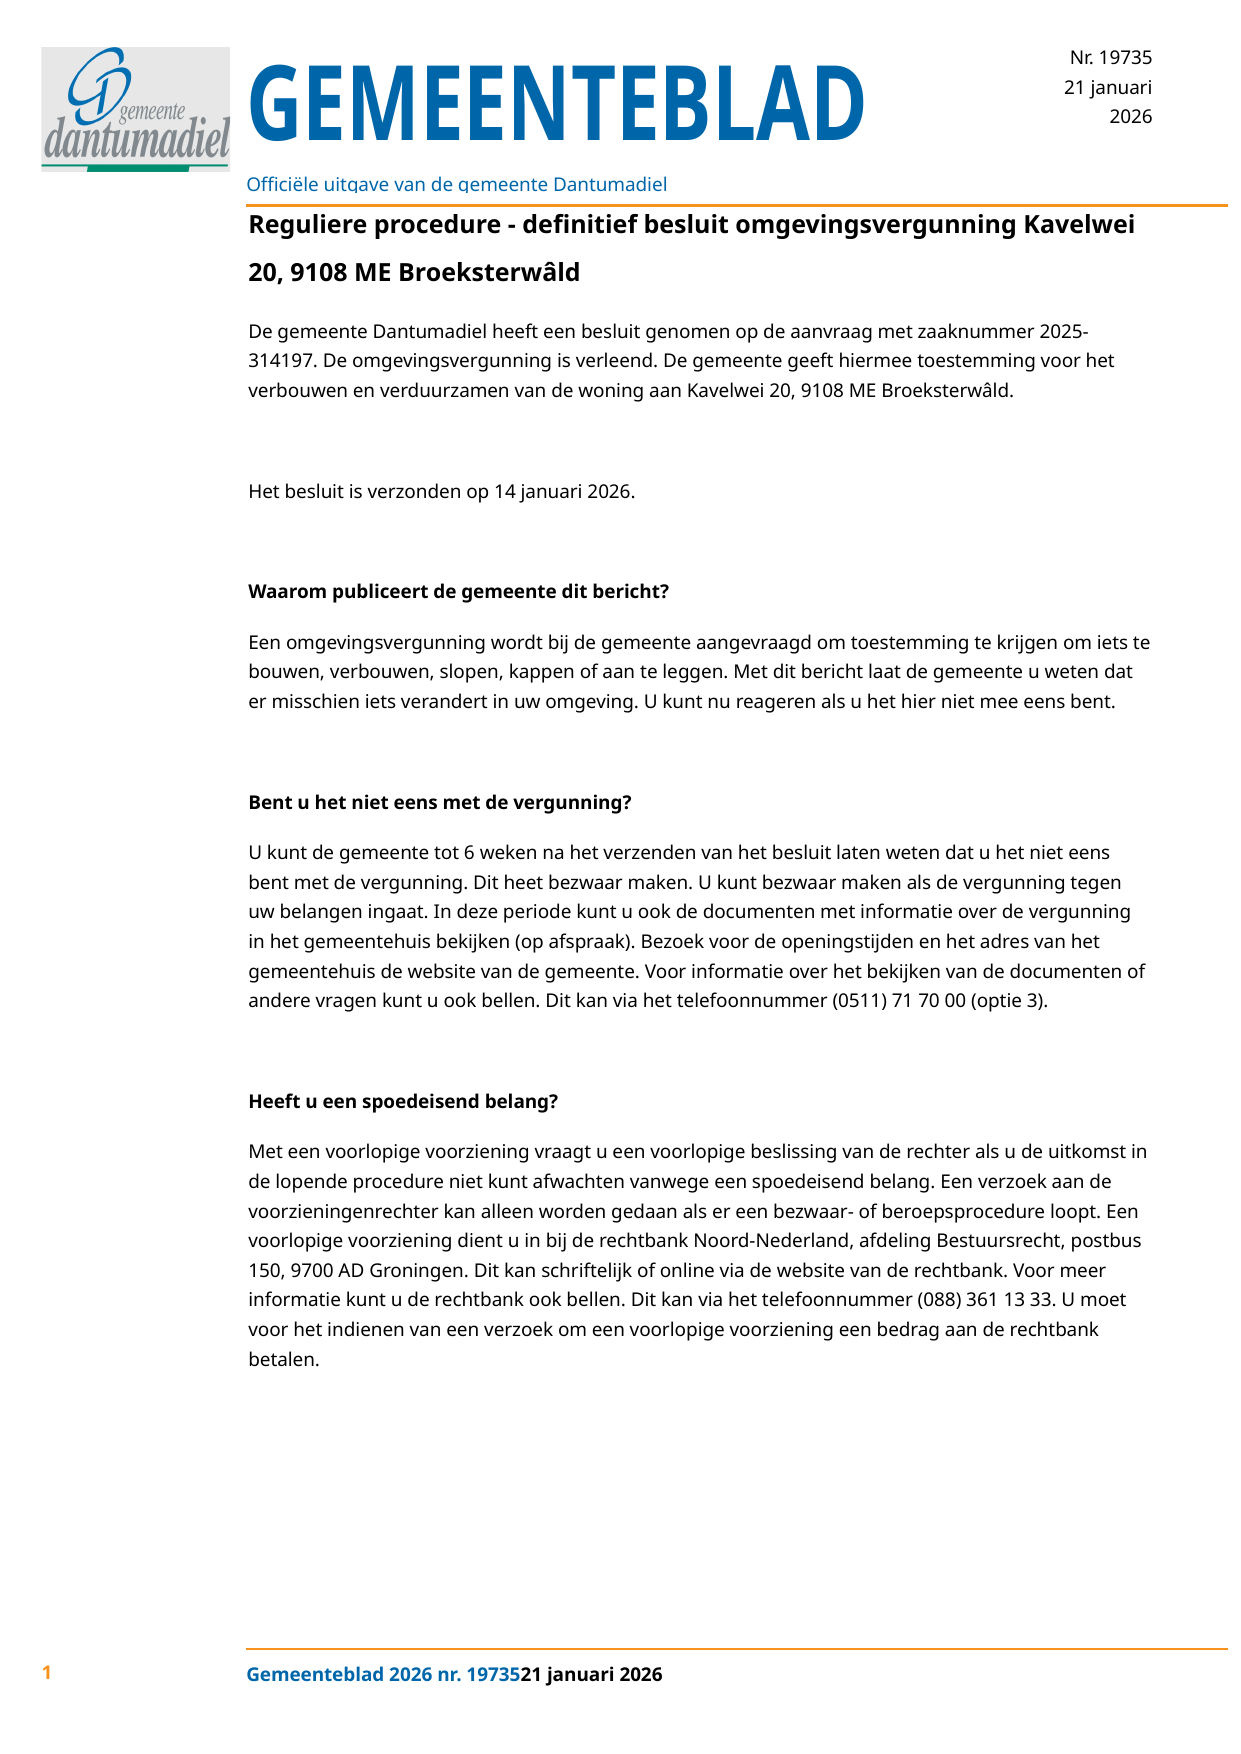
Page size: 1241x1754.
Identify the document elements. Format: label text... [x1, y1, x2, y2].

text De gemeente Dantumadiel heeft een besluit genomen op de aanvraag met zaaknummer 2025-314197. De omgevingsvergunning is verleend. De gemeente geeft hiermee toestemming voor het verbouwen en verduurzamen van de woning aan Kavelwei 20, 9108 ME Broeksterwâld. [248, 318, 1152, 403]
text Bent u het niet eens met de vergunning? [248, 789, 1152, 815]
text U kunt de gemeente tot 6 weken na het verzenden van het besluit laten weten dat u het niet eens bent met de vergunning. Dit heet bezwaar maken. U kunt bezwaar maken als de vergunning tegen uw belangen ingaat. In deze periode kunt u ook de documenten met informatie over de vergunning in het gemeentehuis bekijken (op afspraak). Bezoek voor de openingstijden en het adres van het gemeentehuis de website van de gemeente. Voor informatie over het bekijken van de documenten of andere vragen kunt u ook bellen. Dit kan via het telefoonnummer (0511) 71 70 00 (optie 3). [248, 839, 1152, 1013]
picture [41, 47, 231, 172]
text Een omgevingsvergunning wordt bij de gemeente aangevraagd om toestemming te krijgen om iets te bouwen, verbouwen, slopen, kappen of aan te leggen. Met dit bericht laat de gemeente u weten dat er misschien iets verandert in uw omgeving. U kunt nu reageren als u het hier niet mee eens bent. [248, 629, 1152, 714]
text Waarom publiceert de gemeente dit bericht? [248, 579, 1152, 604]
text Reguliere procedure - definitief besluit omgevingsvergunning Kavelwei 20, 9108 ME Broeksterwâld [248, 207, 1152, 288]
text Heeft u een spoedeisend belang? [248, 1088, 1152, 1114]
text Met een voorlopige voorziening vraagt u een voorlopige beslissing van de rechter als u de uitkomst in de lopende procedure niet kunt afwachten vanwege een spoedeisend belang. Een verzoek aan de voorzieningenrechter kan alleen worden gedaan als er een bezwaar- of beroepsprocedure loopt. Een voorlopige voorziening dient u in bij de rechtbank Noord-Nederland, afdeling Bestuursrecht, postbus 150, 9700 AD Groningen. Dit kan schriftelijk of online via de website van de rechtbank. Voor meer informatie kunt u de rechtbank ook bellen. Dit kan via het telefoonnummer (088) 361 13 33. U moet voor het indienen van een verzoek om een voorlopige voorziening een bedrag aan de rechtbank betalen. [248, 1139, 1152, 1372]
text Het besluit is verzonden op 14 januari 2026. [248, 478, 1152, 504]
